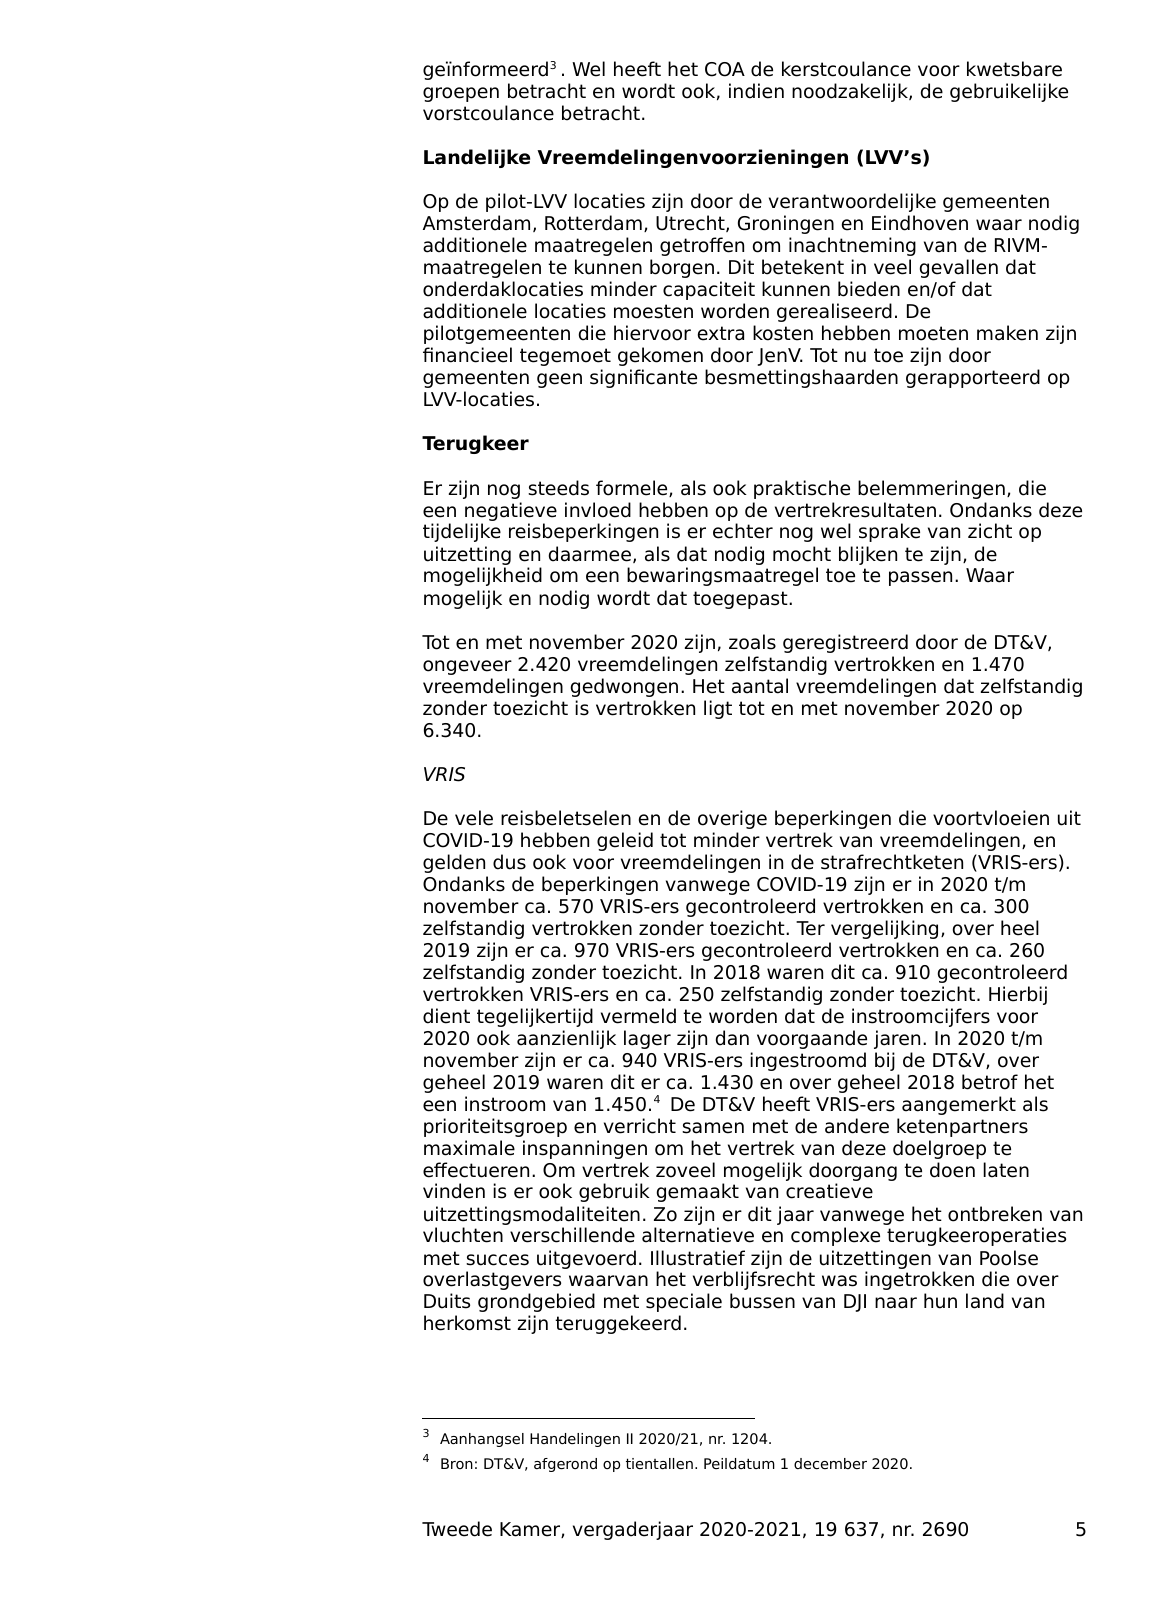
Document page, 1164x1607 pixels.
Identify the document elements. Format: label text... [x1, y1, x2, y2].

text De vele reisbeletselen en de overige beperkingen die voortvloeien uit COVID-19 hebben geleid tot minder vertrek van vreemdelingen, en gelden dus ook voor vreemdelingen in de strafrechtketen (VRIS-ers). [422, 808, 1087, 874]
text Op de pilot-LVV locaties zijn door de verantwoordelijke gemeenten Amsterdam, Rotterdam, Utrecht, Groningen en Eindhoven waar nodig additionele maatregelen getroffen om inachtneming van de RIVM-maatregelen te kunnen borgen. Dit betekent in veel gevallen dat onderdaklocaties minder capaciteit kunnen bieden en/of dat additionele locaties moesten worden gerealiseerd. De pilotgemeenten die hiervoor extra kosten hebben moeten maken zijn financieel tegemoet gekomen door JenV. Tot nu toe zijn door gemeenten geen significante besmettingshaarden gerapporteerd op LVV-locaties. [422, 191, 1087, 411]
text Er zijn nog steeds formele, als ook praktische belemmeringen, die een negatieve invloed hebben op de vertrekresultaten. Ondanks deze tijdelijke reisbeperkingen is er echter nog wel sprake van zicht op uitzetting en daarmee, als dat nodig mocht blijken te zijn, de mogelijkheid om een bewaringsmaatregel toe te passen. Waar mogelijk en nodig wordt dat toegepast. [422, 477, 1087, 609]
text Bron: DT&V, afgerond op tientallen. Peildatum 1 december 2020. [422, 1452, 1087, 1474]
text Ondanks de beperkingen vanwege COVID-19 zijn er in 2020 t/m november ca. 570 VRIS-ers gecontroleerd vertrokken en ca. 300 zelfstandig vertrokken zonder toezicht. Ter vergelijking, over heel 2019 zijn er ca. 970 VRIS-ers gecontroleerd vertrokken en ca. 260 zelfstandig zonder toezicht. In 2018 waren dit ca. 910 gecontroleerd vertrokken VRIS-ers en ca. 250 zelfstandig zonder toezicht. Hierbij dient tegelijkertijd vermeld te worden dat de instroomcijfers voor 2020 ook aanzienlijk lager zijn dan voorgaande jaren. In 2020 t/m november zijn er ca. 940 VRIS-ers ingestroomd bij de DT&V, over geheel 2019 waren dit er ca. 1.430 en over geheel 2018 betrof het een instroom van 1.450. De DT&V heeft VRIS-ers aangemerkt als prioriteitsgroep en verricht samen met de andere ketenpartners maximale inspanningen om het vertrek van deze doelgroep te effectueren. Om vertrek zoveel mogelijk doorgang te doen laten vinden is er ook gebruik gemaakt van creatieve uitzettingsmodaliteiten. Zo zijn er dit jaar vanwege het ontbreken van vluchten verschillende alternatieve en complexe terugkeeroperaties met succes uitgevoerd. Illustratief zijn de uitzettingen van Poolse overlastgevers waarvan het verblijfsrecht was ingetrokken die over Duits grondgebied met speciale bussen van DJI naar hun land van herkomst zijn teruggekeerd. [422, 874, 1087, 1335]
text geïnformeerd. Wel heeft het COA de kerstcoulance voor kwetsbare groepen betracht en wordt ook, indien noodzakelijk, de gebruikelijke vorstcoulance betracht. [422, 59, 1087, 125]
subtitle Terugkeer [422, 433, 1087, 455]
subtitle Landelijke Vreemdelingenvoorzieningen (LVV’s) [422, 147, 1087, 169]
text Tot en met november 2020 zijn, zoals geregistreerd door de DT&V, ongeveer 2.420 vreemdelingen zelfstandig vertrokken en 1.470 vreemdelingen gedwongen. Het aantal vreemdelingen dat zelfstandig zonder toezicht is vertrokken ligt tot en met november 2020 op 6.340. [422, 632, 1087, 741]
subtitle VRIS [422, 764, 1087, 786]
text Aanhangsel Handelingen II 2020/21, nr. 1204. [422, 1427, 1087, 1449]
